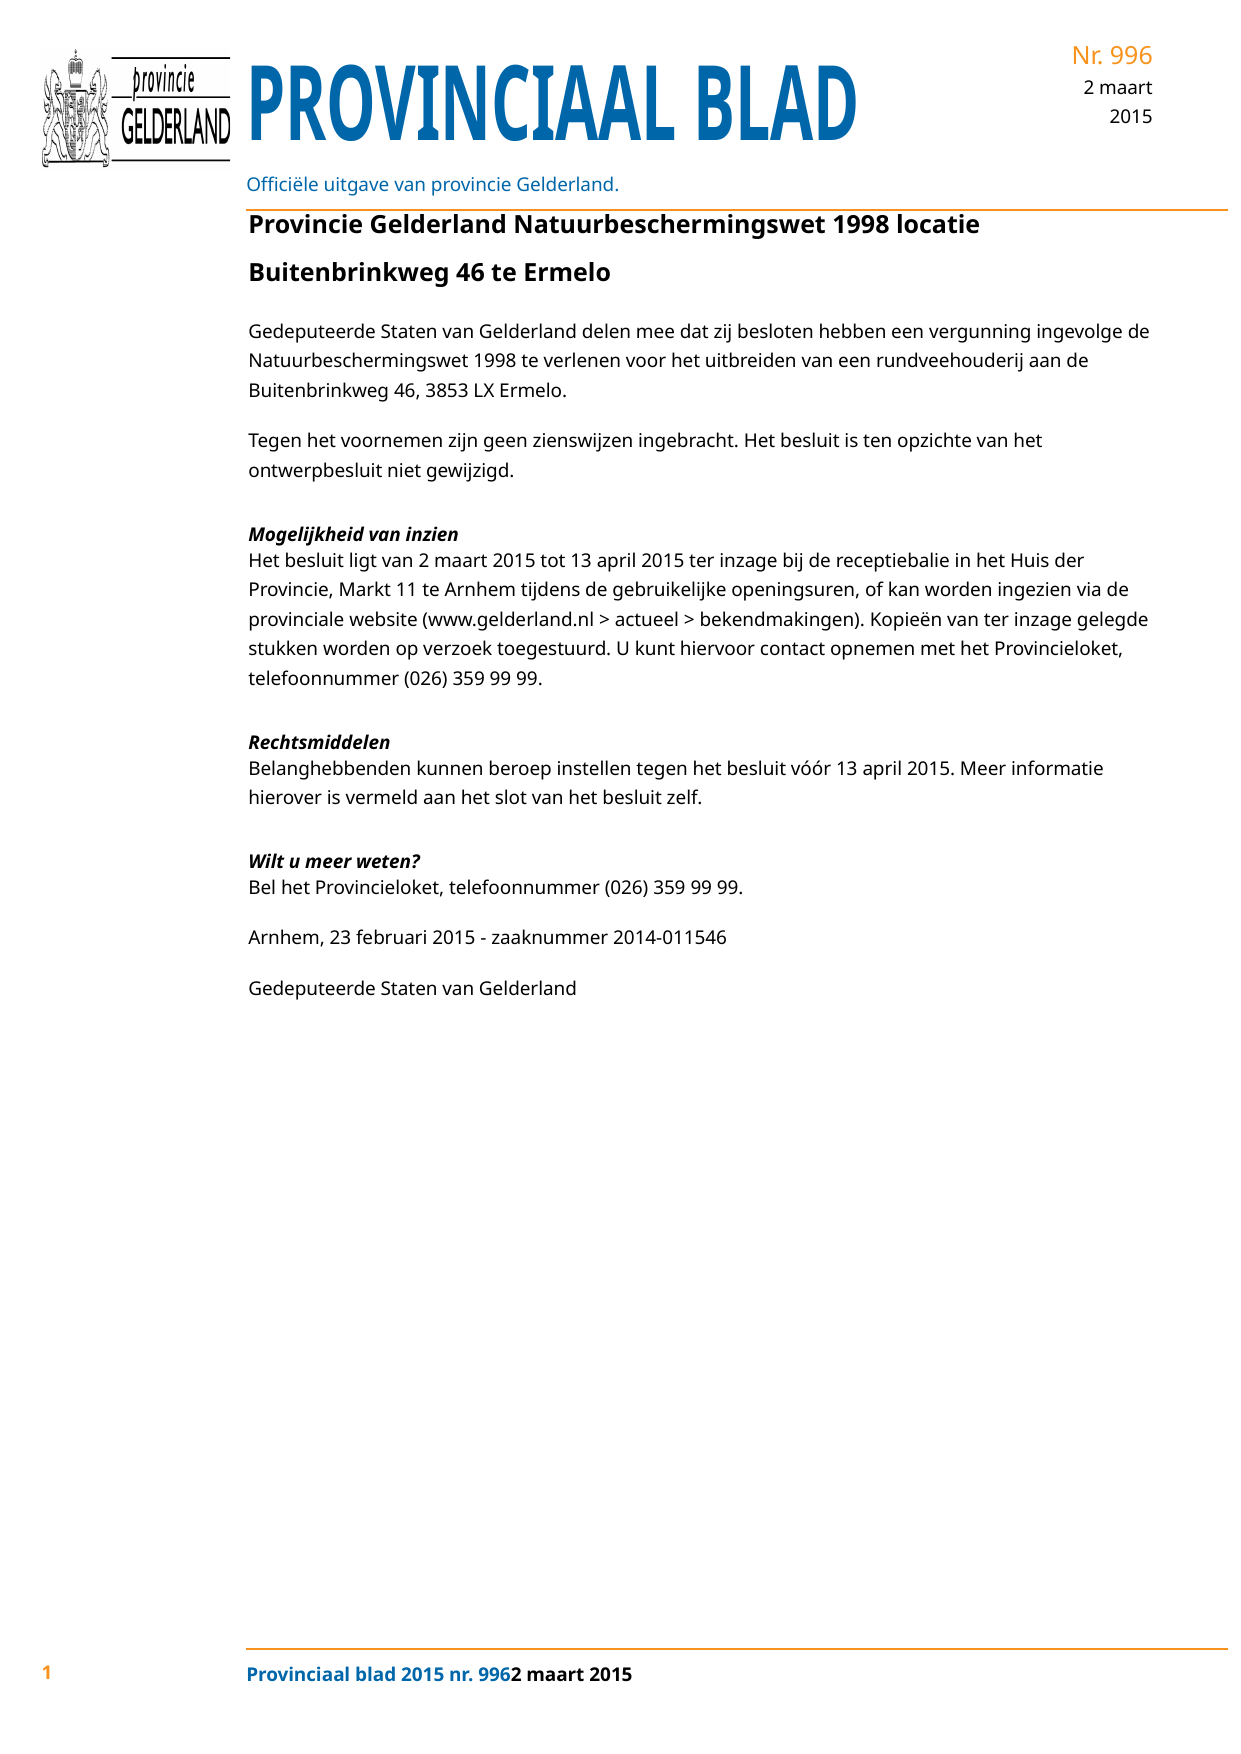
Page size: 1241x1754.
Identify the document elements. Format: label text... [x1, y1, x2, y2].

text Provincie Gelderland Natuurbeschermingswet 1998 locatie Buitenbrinkweg 46 te Ermelo [248, 211, 1152, 288]
text Gedeputeerde Staten van Gelderland delen mee dat zij besloten hebben een vergunning ingevolge de Natuurbeschermingswet 1998 te verlenen voor het uitbreiden van een rundveehouderij aan de Buitenbrinkweg 46, 3853 LX Ermelo. [248, 318, 1152, 403]
text Tegen het voornemen zijn geen zienswijzen ingebracht. Het besluit is ten opzichte van het ontwerpbesluit niet gewijzigd. [248, 427, 1152, 483]
text Mogelijkheid van inzien [248, 521, 1152, 547]
text Rechtsmiddelen [248, 729, 1152, 755]
text Wilt u meer weten? [248, 848, 1152, 874]
text Arnhem, 23 februari 2015 - zaaknummer 2014-011546 [248, 924, 1152, 950]
text Het besluit ligt van 2 maart 2015 tot 13 april 2015 ter inzage bij de receptiebalie in het Huis der Provincie, Markt 11 te Arnhem tijdens de gebruikelijke openingsuren, of kan worden ingezien via de provinciale website (www.gelderland.nl > actueel > bekendmakingen). Kopieën van ter inzage gelegde stukken worden op verzoek toegestuurd. U kunt hiervoor contact opnemen met het Provincieloket, telefoonnummer (026) 359 99 99. [248, 547, 1152, 691]
picture [41, 47, 231, 172]
text Bel het Provincieloket, telefoonnummer (026) 359 99 99. [248, 874, 1152, 900]
text Belanghebbenden kunnen beroep instellen tegen het besluit vóór 13 april 2015. Meer informatie hierover is vermeld aan het slot van het besluit zelf. [248, 755, 1152, 810]
text Gedeputeerde Staten van Gelderland [248, 975, 1152, 1001]
